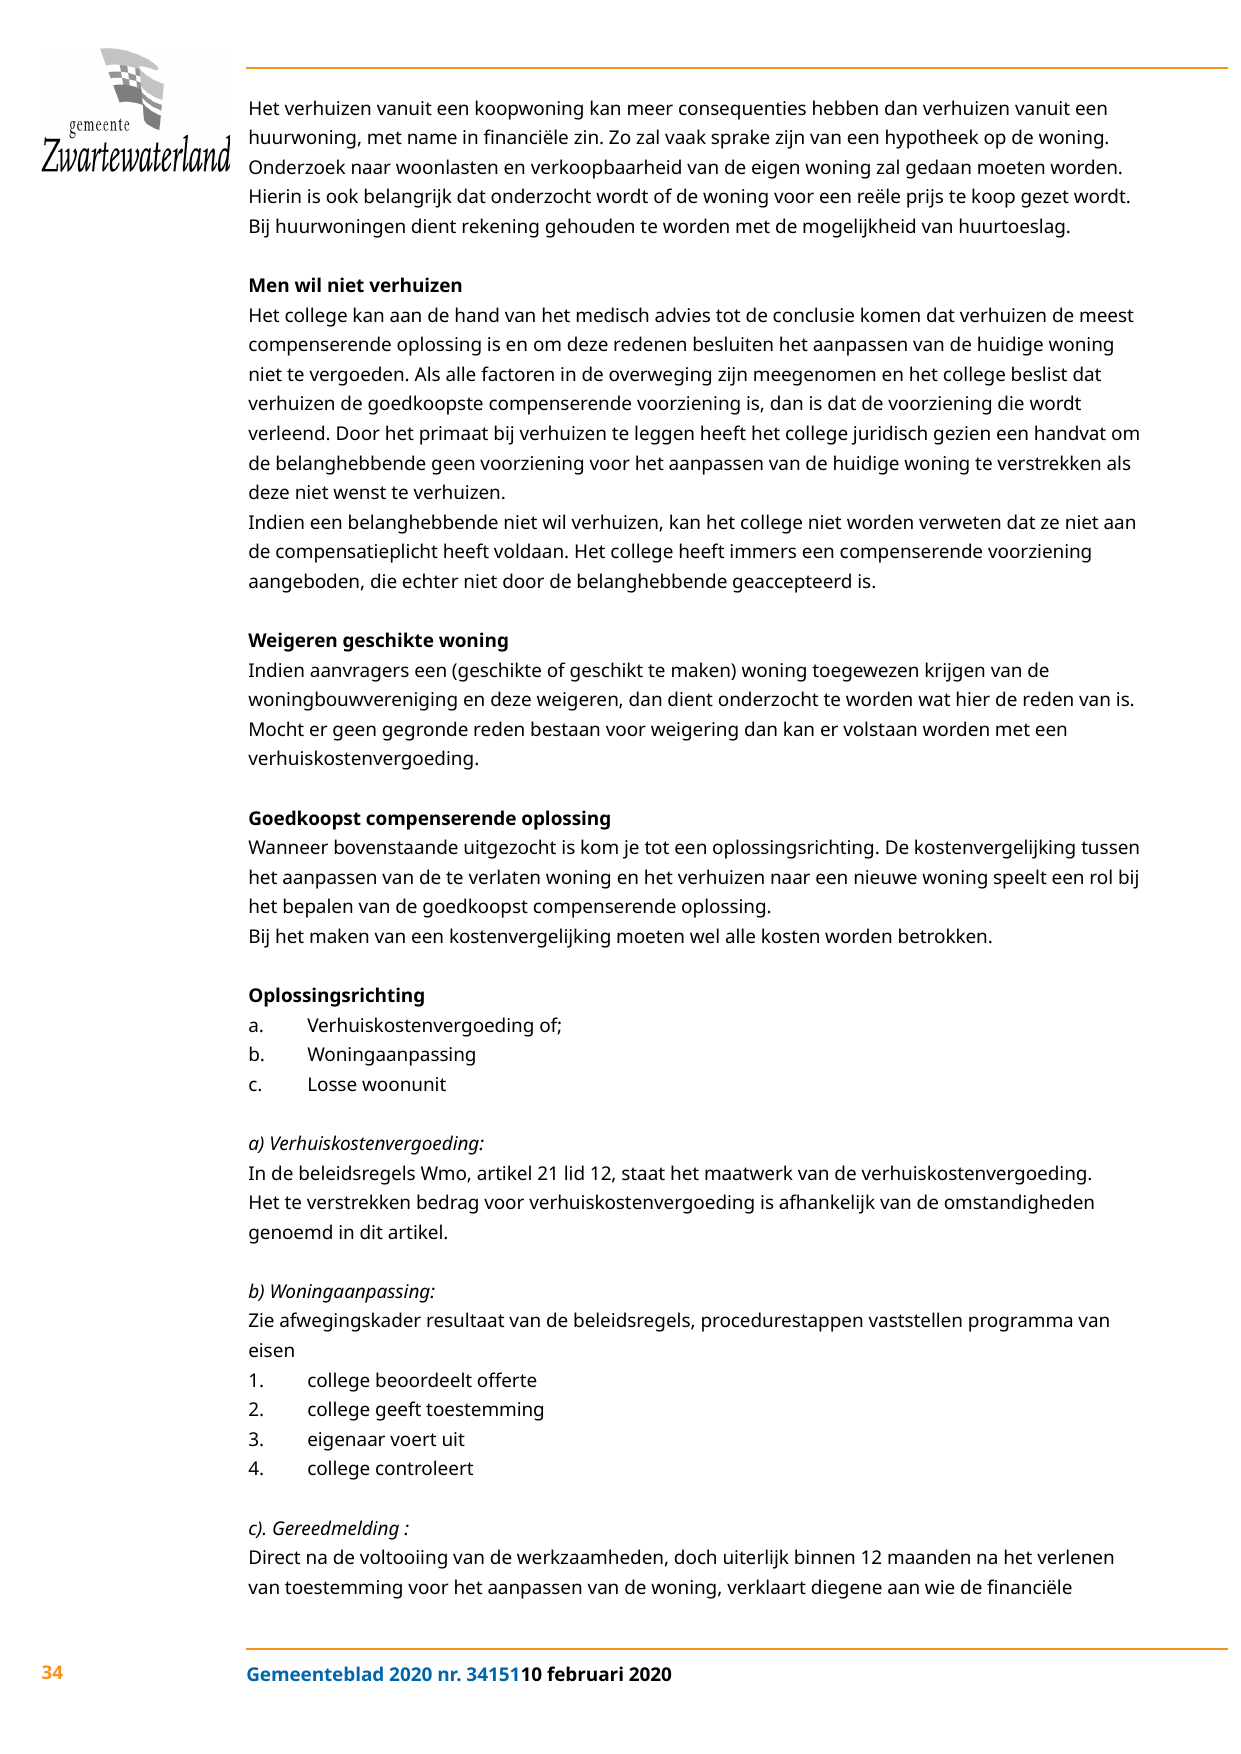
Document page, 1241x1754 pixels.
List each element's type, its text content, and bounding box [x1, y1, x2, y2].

text c). Gereedmelding : [248, 1515, 1152, 1541]
picture [41, 47, 231, 172]
text Goedkoopst compenserende oplossing [248, 805, 1152, 831]
text Oplossingsrichting [248, 982, 1152, 1008]
list Verhuiskostenvergoeding of; [248, 1012, 1152, 1038]
text Het te verstrekken bedrag voor verhuiskostenvergoeding is afhankelijk van de omstandigheden genoemd in dit artikel. [248, 1189, 1152, 1245]
text Het verhuizen vanuit een koopwoning kan meer consequenties hebben dan verhuizen vanuit een huurwoning, met name in financiële zin. Zo zal vaak sprake zijn van een hypotheek op de woning. Onderzoek naar woonlasten en verkoopbaarheid van de eigen woning zal gedaan moeten worden. Hierin is ook belangrijk dat onderzocht wordt of de woning voor een reële prijs te koop gezet wordt. Bij huurwoningen dient rekening gehouden te worden met de mogelijkheid van huurtoeslag. [248, 95, 1152, 239]
list Woningaanpassing [248, 1041, 1152, 1067]
text Men wil niet verhuizen [248, 272, 1152, 298]
list college beoordeelt offerte [248, 1367, 1152, 1393]
text Indien een belanghebbende niet wil verhuizen, kan het college niet worden verweten dat ze niet aan de compensatieplicht heeft voldaan. Het college heeft immers een compenserende voorziening aangeboden, die echter niet door de belanghebbende geaccepteerd is. [248, 509, 1152, 594]
text In de beleidsregels Wmo, artikel 21 lid 12, staat het maatwerk van de verhuiskostenvergoeding. [248, 1160, 1152, 1186]
list eigenaar voert uit [248, 1426, 1152, 1452]
text b) Woningaanpassing: [248, 1278, 1152, 1304]
list college geeft toestemming [248, 1396, 1152, 1422]
text Indien aanvragers een (geschikte of geschikt te maken) woning toegewezen krijgen van de woningbouwvereniging en deze weigeren, dan dient onderzocht te worden wat hier de reden van is. Mocht er geen gegronde reden bestaan voor weigering dan kan er volstaan worden met een verhuiskostenvergoeding. [248, 657, 1152, 771]
text Zie afwegingskader resultaat van de beleidsregels, procedurestappen vaststellen programma van eisen [248, 1308, 1152, 1363]
text a) Verhuiskostenvergoeding: [248, 1130, 1152, 1156]
text Weigeren geschikte woning [248, 627, 1152, 653]
list college controleert [248, 1456, 1152, 1481]
text Bij het maken van een kostenvergelijking moeten wel alle kosten worden betrokken. [248, 923, 1152, 949]
text Direct na de voltooiing van de werkzaamheden, doch uiterlijk binnen 12 maanden na het verlenen van toestemming voor het aanpassen van de woning, verklaart diegene aan wie de financiële [248, 1544, 1152, 1600]
text Wanneer bovenstaande uitgezocht is kom je tot een oplossingsrichting. De kostenvergelijking tussen het aanpassen van de te verlaten woning en het verhuizen naar een nieuwe woning speelt een rol bij het bepalen van de goedkoopst compenserende oplossing. [248, 834, 1152, 919]
list Losse woonunit [248, 1071, 1152, 1097]
text Het college kan aan de hand van het medisch advies tot de conclusie komen dat verhuizen de meest compenserende oplossing is en om deze redenen besluiten het aanpassen van de huidige woning niet te vergoeden. Als alle factoren in de overweging zijn meegenomen en het college beslist dat verhuizen de goedkoopste compenserende voorziening is, dan is dat de voorziening die wordt verleend. Door het primaat bij verhuizen te leggen heeft het college juridisch gezien een handvat om de belanghebbende geen voorziening voor het aanpassen van de huidige woning te verstrekken als deze niet wenst te verhuizen. [248, 302, 1152, 505]
